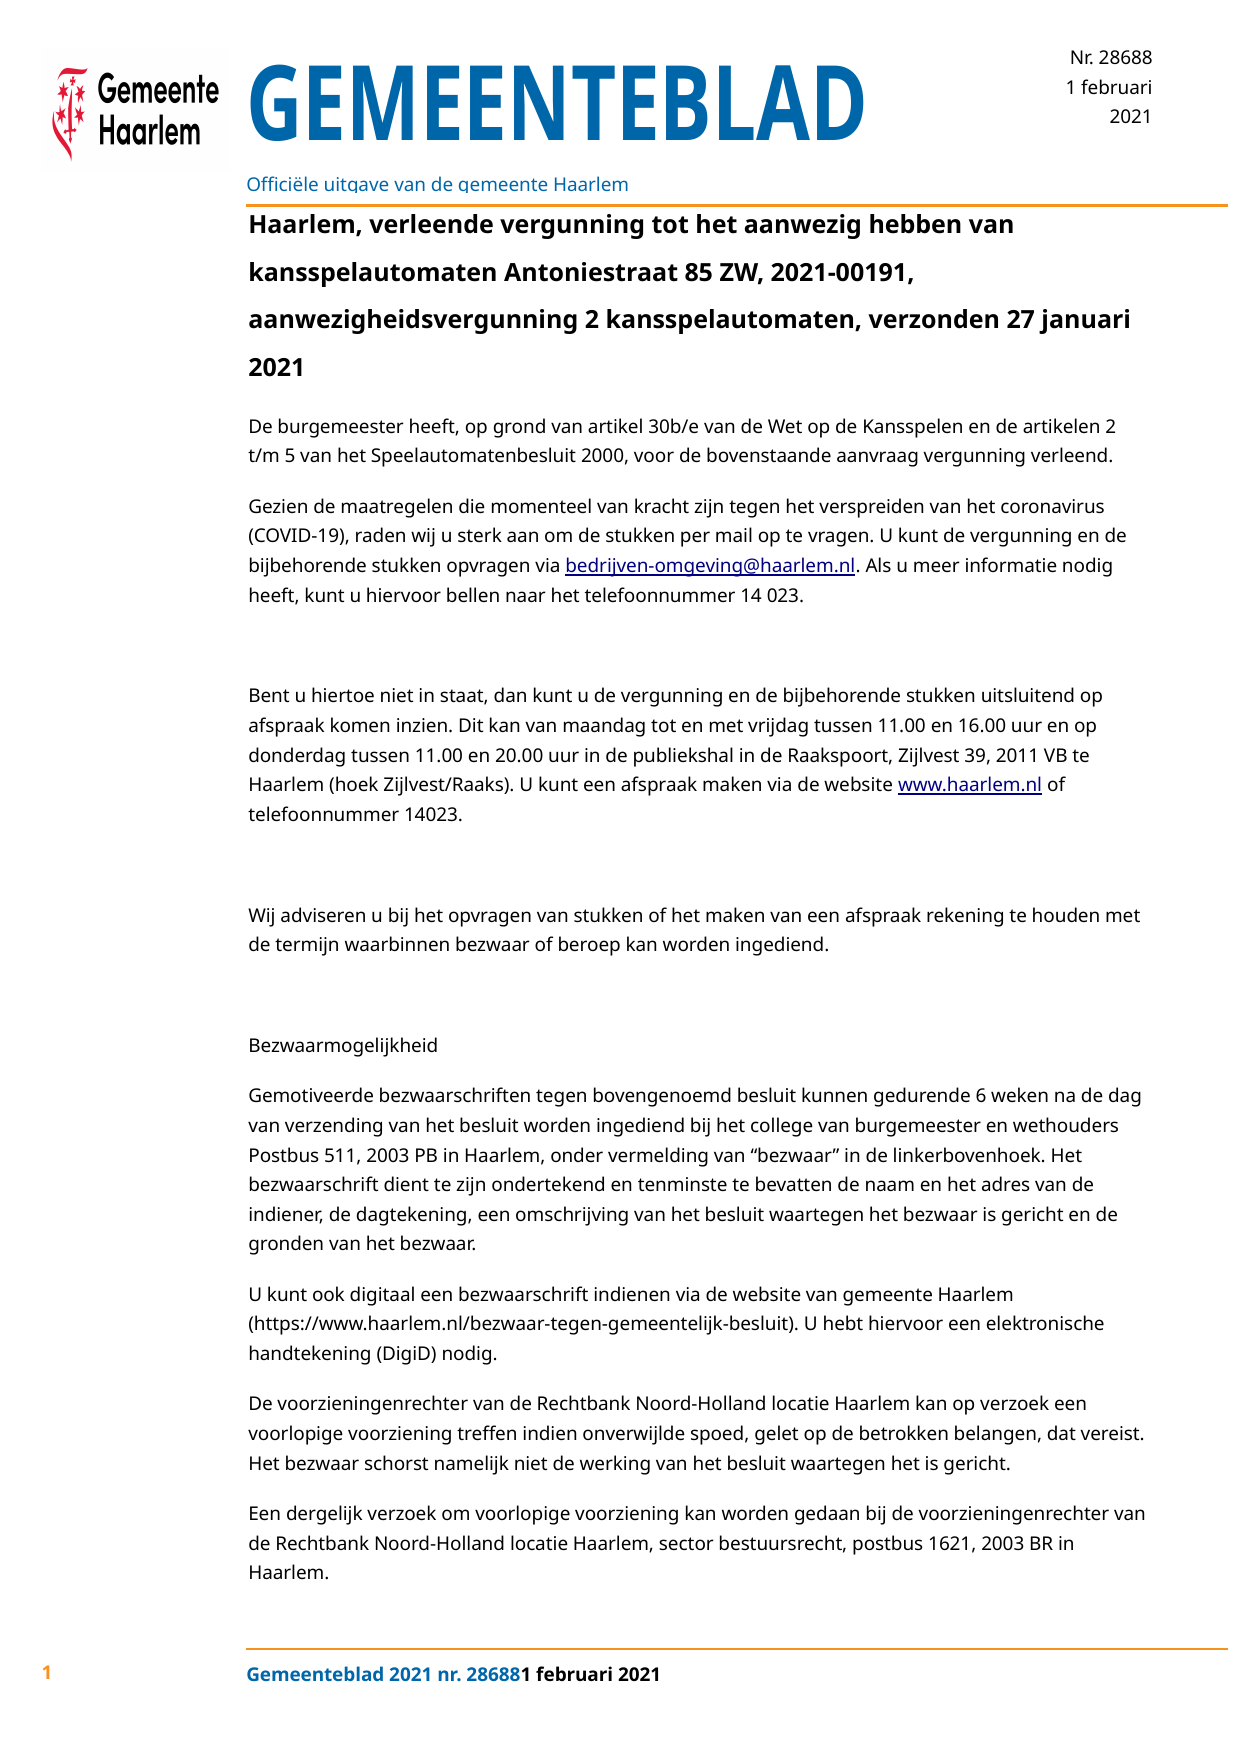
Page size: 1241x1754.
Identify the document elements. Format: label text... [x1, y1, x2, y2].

text Wij adviseren u bij het opvragen van stukken of het maken van een afspraak rekening te houden met de termijn waarbinnen bezwaar of beroep kan worden ingediend. [248, 902, 1152, 957]
picture [41, 47, 231, 172]
text Bent u hiertoe niet in staat, dan kunt u de vergunning en de bijbehorende stukken uitsluitend op afspraak komen inzien. Dit kan van maandag tot en met vrijdag tussen 11.00 en 16.00 uur en op donderdag tussen 11.00 en 20.00 uur in de publiekshal in de Raakspoort, Zijlvest 39, 2011 VB te Haarlem (hoek Zijlvest/Raaks). U kunt een afspraak maken via de website www.haarlem.nl of telefoonnummer 14023. [248, 683, 1152, 827]
text Een dergelijk verzoek om voorlopige voorziening kan worden gedaan bij de voorzieningenrechter van de Rechtbank Noord-Holland locatie Haarlem, sector bestuursrecht, postbus 1621, 2003 BR in Haarlem. [248, 1500, 1152, 1585]
text De voorzieningenrechter van de Rechtbank Noord-Holland locatie Haarlem kan op verzoek een voorlopige voorziening treffen indien onverwijlde spoed, gelet op de betrokken belangen, dat vereist. Het bezwaar schorst namelijk niet de werking van het besluit waartegen het is gericht. [248, 1391, 1152, 1476]
text U kunt ook digitaal een bezwaarschrift indienen via de website van gemeente Haarlem (https://www.haarlem.nl/bezwaar-tegen-gemeentelijk-besluit). U hebt hiervoor een elektronische handtekening (DigiD) nodig. [248, 1281, 1152, 1366]
text Gezien de maatregelen die momenteel van kracht zijn tegen het verspreiden van het coronavirus (COVID-19), raden wij u sterk aan om de stukken per mail op te vragen. U kunt de vergunning en de bijbehorende stukken opvragen via bedrijven-omgeving@haarlem.nl. Als u meer informatie nodig heeft, kunt u hiervoor bellen naar het telefoonnummer 14 023. [248, 493, 1152, 608]
text Haarlem, verleende vergunning tot het aanwezig hebben van kansspelautomaten Antoniestraat 85 ZW, 2021-00191, aanwezigheidsvergunning 2 kansspelautomaten, verzonden 27 januari 2021 [248, 207, 1152, 384]
text De burgemeester heeft, op grond van artikel 30b/e van de Wet op de Kansspelen en de artikelen 2 t/m 5 van het Speelautomatenbesluit 2000, voor de bovenstaande aanvraag vergunning verleend. [248, 413, 1152, 468]
text Bezwaarmogelijkheid [248, 1032, 1152, 1058]
text Gemotiveerde bezwaarschriften tegen bovengenoemd besluit kunnen gedurende 6 weken na de dag van verzending van het besluit worden ingediend bij het college van burgemeester en wethouders Postbus 511, 2003 PB in Haarlem, onder vermelding van “bezwaar” in de linkerbovenhoek. Het bezwaarschrift dient te zijn ondertekend en tenminste te bevatten de naam en het adres van de indiener, de dagtekening, een omschrijving van het besluit waartegen het bezwaar is gericht en de gronden van het bezwaar. [248, 1083, 1152, 1256]
